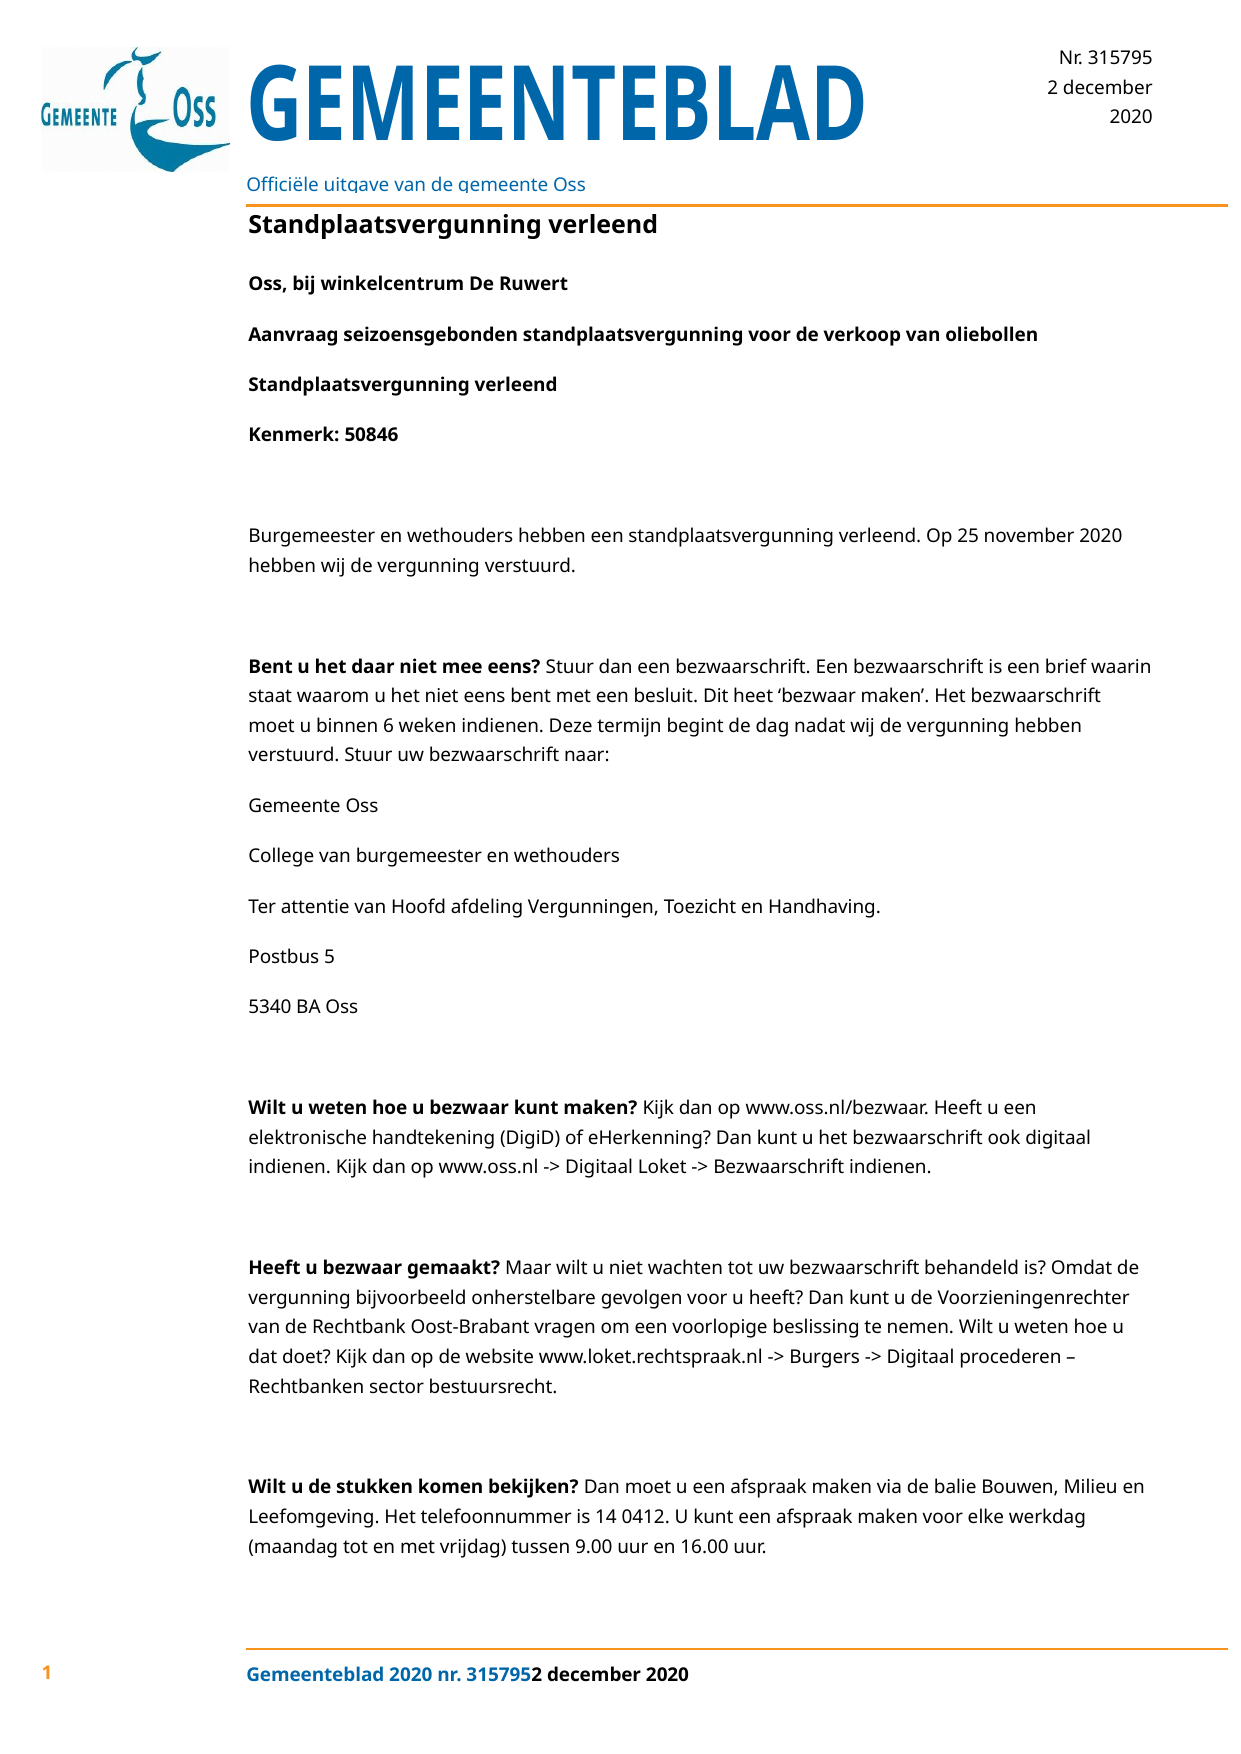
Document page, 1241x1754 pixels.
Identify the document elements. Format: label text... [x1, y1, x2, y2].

picture [41, 47, 231, 172]
text Standplaatsvergunning verleend [248, 371, 1152, 397]
text Wilt u de stukken komen bekijken? Dan moet u een afspraak maken via de balie Bouwen, Milieu en Leefomgeving. Het telefoonnummer is 14 0412. U kunt een afspraak maken voor elke werkdag (maandag tot en met vrijdag) tussen 9.00 uur en 16.00 uur. [248, 1474, 1152, 1558]
text Bent u het daar niet mee eens? Stuur dan een bezwaarschrift. Een bezwaarschrift is een brief waarin staat waarom u het niet eens bent met een besluit. Dit heet ‘bezwaar maken’. Het bezwaarschrift moet u binnen 6 weken indienen. Deze termijn begint de dag nadat wij de vergunning hebben verstuurd. Stuur uw bezwaarschrift naar: [248, 653, 1152, 767]
text Heeft u bezwaar gemaakt? Maar wilt u niet wachten tot uw bezwaarschrift behandeld is? Omdat de vergunning bijvoorbeeld onherstelbare gevolgen voor u heeft? Dan kunt u de Voorzieningenrechter van de Rechtbank Oost-Brabant vragen om een voorlopige beslissing te nemen. Wilt u weten hoe u dat doet? Kijk dan op de website www.loket.rechtspraak.nl -> Burgers -> Digitaal procederen – Rechtbanken sector bestuursrecht. [248, 1254, 1152, 1398]
text Aanvraag seizoensgebonden standplaatsvergunning voor de verkoop van oliebollen [248, 321, 1152, 346]
text 5340 BA Oss [248, 994, 1152, 1019]
text Gemeente Oss [248, 792, 1152, 818]
text Oss, bij winkelcentrum De Ruwert [248, 270, 1152, 296]
text Wilt u weten hoe u bezwaar kunt maken? Kijk dan op www.oss.nl/bezwaar. Heeft u een elektronische handtekening (DigiD) of eHerkenning? Dan kunt u het bezwaarschrift ook digitaal indienen. Kijk dan op www.oss.nl -> Digitaal Loket -> Bezwaarschrift indienen. [248, 1094, 1152, 1179]
text College van burgemeester en wethouders [248, 842, 1152, 868]
text Postbus 5 [248, 943, 1152, 969]
text Kenmerk: 50846 [248, 422, 1152, 447]
text Standplaatsvergunning verleend [248, 207, 1152, 241]
text Burgemeester en wethouders hebben een standplaatsvergunning verleend. Op 25 november 2020 hebben wij de vergunning verstuurd. [248, 522, 1152, 578]
text Ter attentie van Hoofd afdeling Vergunningen, Toezicht en Handhaving. [248, 893, 1152, 918]
